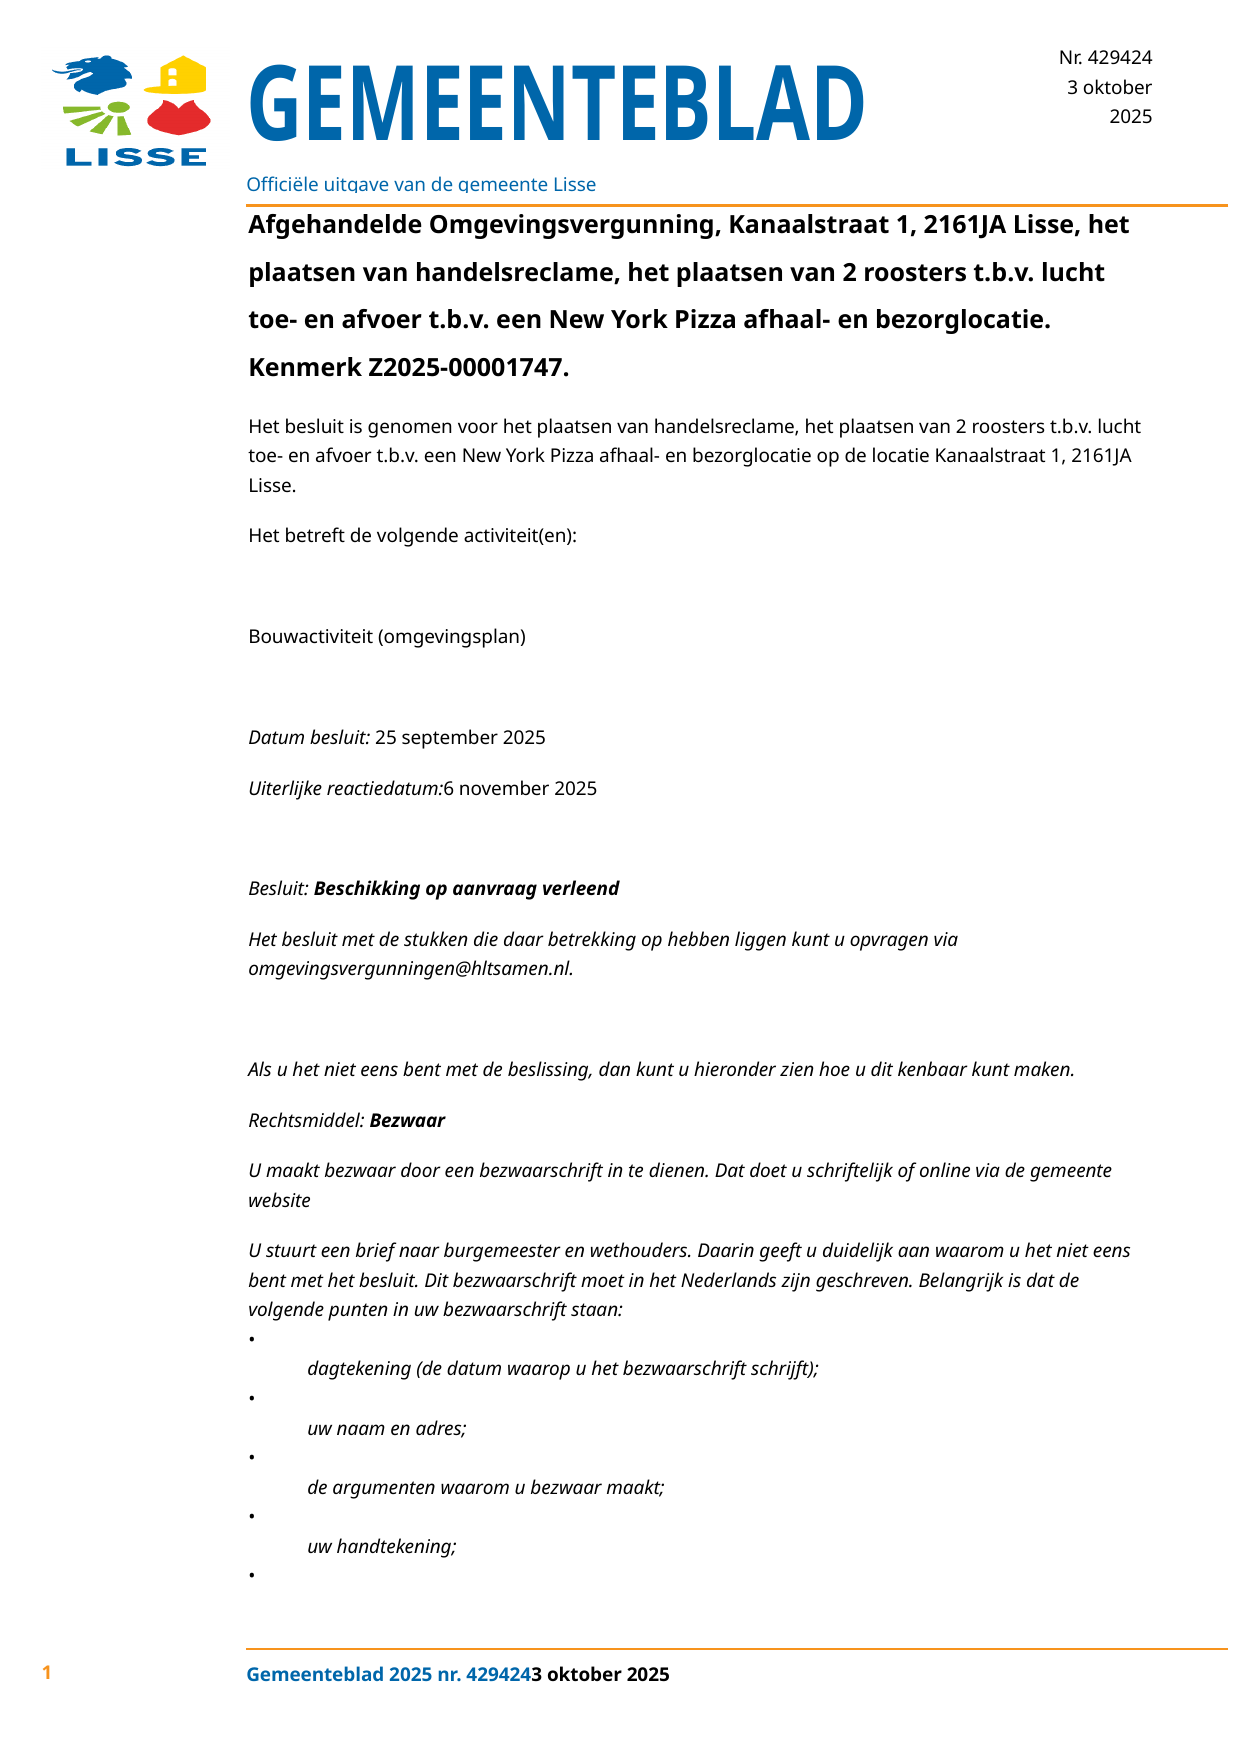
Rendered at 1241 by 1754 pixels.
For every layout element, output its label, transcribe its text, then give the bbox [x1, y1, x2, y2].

picture [41, 47, 231, 172]
text Als u het niet eens bent met de beslissing, dan kunt u hieronder zien hoe u dit kenbaar kunt maken. [248, 1056, 1152, 1082]
text Het besluit is genomen voor het plaatsen van handelsreclame, het plaatsen van 2 roosters t.b.v. lucht toe- en afvoer t.b.v. een New York Pizza afhaal- en bezorglocatie op de locatie Kanaalstraat 1, 2161JA Lisse. [248, 413, 1152, 498]
text Besluit: Beschikking op aanvraag verleend [248, 876, 1152, 901]
text U stuurt een brief naar burgemeester en wethouders. Daarin geeft u duidelijk aan waarom u het niet eens bent met het besluit. Dit bezwaarschrift moet in het Nederlands zijn geschreven. Belangrijk is dat de volgende punten in uw bezwaarschrift staan: [248, 1237, 1152, 1322]
text Rechtsmiddel: Bezwaar [248, 1107, 1152, 1133]
text Afgehandelde Omgevingsvergunning, Kanaalstraat 1, 2161JA Lisse, het plaatsen van handelsreclame, het plaatsen van 2 roosters t.b.v. lucht toe- en afvoer t.b.v. een New York Pizza afhaal- en bezorglocatie. Kenmerk Z2025-00001747. [248, 207, 1152, 384]
list uw naam en adres; [248, 1415, 1152, 1441]
text Uiterlijke reactiedatum:6 november 2025 [248, 775, 1152, 801]
text Bouwactiviteit (omgevingsplan) [248, 623, 1152, 649]
list uw handtekening; [248, 1533, 1152, 1559]
text U maakt bezwaar door een bezwaarschrift in te dienen. Dat doet u schriftelijk of online via de gemeente website [248, 1157, 1152, 1213]
text Het betreft de volgende activiteit(en): [248, 523, 1152, 548]
list de argumenten waarom u bezwaar maakt; [248, 1474, 1152, 1500]
text Het besluit met de stukken die daar betrekking op hebben liggen kunt u opvragen via omgevingsvergunningen@hltsamen.nl. [248, 926, 1152, 981]
text Datum besluit: 25 september 2025 [248, 724, 1152, 750]
list dagtekening (de datum waarop u het bezwaarschrift schrijft); [248, 1356, 1152, 1381]
